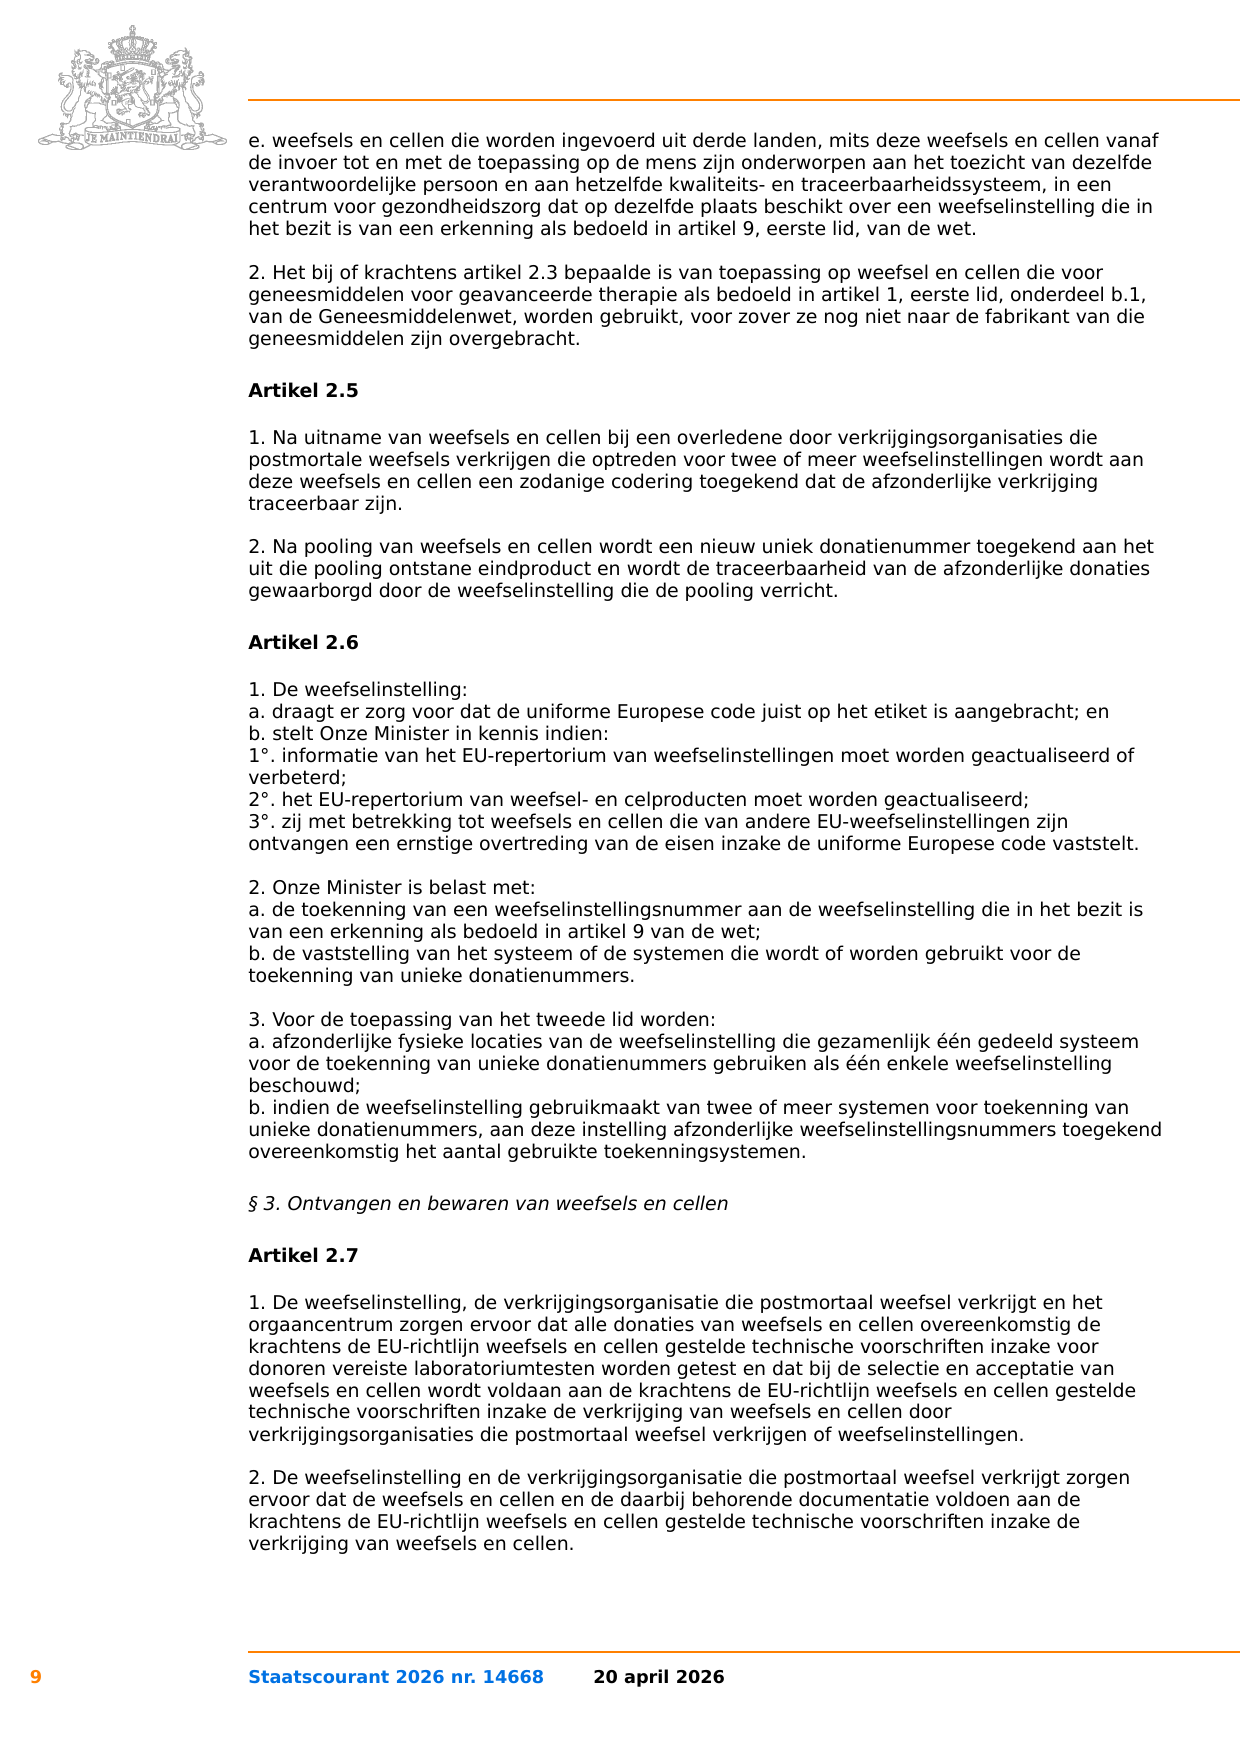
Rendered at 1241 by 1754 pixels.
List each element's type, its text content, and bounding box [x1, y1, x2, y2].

text 2°. het EU-repertorium van weefsel- en celproducten moet worden geactualiseerd; [248, 789, 1163, 811]
text 2. Na pooling van weefsels en cellen wordt een nieuw uniek donatienummer toegekend aan het uit die pooling ontstane eindproduct en wordt de traceerbaarheid van de afzonderlijke donaties gewaarborgd door de weefselinstelling die de pooling verricht. [248, 536, 1163, 602]
subtitle Artikel 2.7 [248, 1244, 1163, 1267]
text 2. Onze Minister is belast met: [248, 877, 1163, 899]
text 3°. zij met betrekking tot weefsels en cellen die van andere EU-weefselinstellingen zijn ontvangen een ernstige overtreding van de eisen inzake de uniforme Europese code vaststelt. [248, 811, 1163, 855]
subtitle Artikel 2.6 [248, 632, 1163, 654]
text 1. Na uitname van weefsels en cellen bij een overledene door verkrijgingsorganisaties die postmortale weefsels verkrijgen die optreden voor twee of meer weefselinstellingen wordt aan deze weefsels en cellen een zodanige codering toegekend dat de afzonderlijke verkrijging traceerbaar zijn. [248, 427, 1163, 514]
text b. indien de weefselinstelling gebruikmaakt van twee of meer systemen voor toekenning van unieke donatienummers, aan deze instelling afzonderlijke weefselinstellingsnummers toegekend overeenkomstig het aantal gebruikte toekenningsystemen. [248, 1097, 1163, 1163]
subtitle § 3. Ontvangen en bewaren van weefsels en cellen [248, 1193, 1163, 1214]
text a. afzonderlijke fysieke locaties van de weefselinstelling die gezamenlijk één gedeeld systeem voor de toekenning van unieke donatienummers gebruiken als één enkele weefselinstelling beschouwd; [248, 1031, 1163, 1097]
picture [38, 25, 227, 150]
text b. stelt Onze Minister in kennis indien: [248, 723, 1163, 745]
text e. weefsels en cellen die worden ingevoerd uit derde landen, mits deze weefsels en cellen vanaf de invoer tot en met de toepassing op de mens zijn onderworpen aan het toezicht van dezelfde verantwoordelijke persoon en aan hetzelfde kwaliteits- en traceerbaarheidssysteem, in een centrum voor gezondheidszorg dat op dezelfde plaats beschikt over een weefselinstelling die in het bezit is van een erkenning als bedoeld in artikel 9, eerste lid, van de wet. [248, 130, 1163, 240]
text 1. De weefselinstelling, de verkrijgingsorganisatie die postmortaal weefsel verkrijgt en het orgaancentrum zorgen ervoor dat alle donaties van weefsels en cellen overeenkomstig de krachtens de EU-richtlijn weefsels en cellen gestelde technische voorschriften inzake voor donoren vereiste laboratoriumtesten worden getest en dat bij de selectie en acceptatie van weefsels en cellen wordt voldaan aan de krachtens de EU-richtlijn weefsels en cellen gestelde technische voorschriften inzake de verkrijging van weefsels en cellen door verkrijgingsorganisaties die postmortaal weefsel verkrijgen of weefselinstellingen. [248, 1292, 1163, 1445]
text 2. Het bij of krachtens artikel 2.3 bepaalde is van toepassing op weefsel en cellen die voor geneesmiddelen voor geavanceerde therapie als bedoeld in artikel 1, eerste lid, onderdeel b.1, van de Geneesmiddelenwet, worden gebruikt, voor zover ze nog niet naar de fabrikant van die geneesmiddelen zijn overgebracht. [248, 262, 1163, 349]
text 2. De weefselinstelling en de verkrijgingsorganisatie die postmortaal weefsel verkrijgt zorgen ervoor dat de weefsels en cellen en de daarbij behorende documentatie voldoen aan de krachtens de EU-richtlijn weefsels en cellen gestelde technische voorschriften inzake de verkrijging van weefsels en cellen. [248, 1467, 1163, 1555]
text 1°. informatie van het EU-repertorium van weefselinstellingen moet worden geactualiseerd of verbeterd; [248, 745, 1163, 789]
text b. de vaststelling van het systeem of de systemen die wordt of worden gebruikt voor de toekenning van unieke donatienummers. [248, 943, 1163, 987]
text a. draagt er zorg voor dat de uniforme Europese code juist op het etiket is aangebracht; en [248, 701, 1163, 723]
text 1. De weefselinstelling: [248, 679, 1163, 701]
text a. de toekenning van een weefselinstellingsnummer aan de weefselinstelling die in het bezit is van een erkenning als bedoeld in artikel 9 van de wet; [248, 899, 1163, 943]
subtitle Artikel 2.5 [248, 379, 1163, 402]
text 3. Voor de toepassing van het tweede lid worden: [248, 1009, 1163, 1031]
